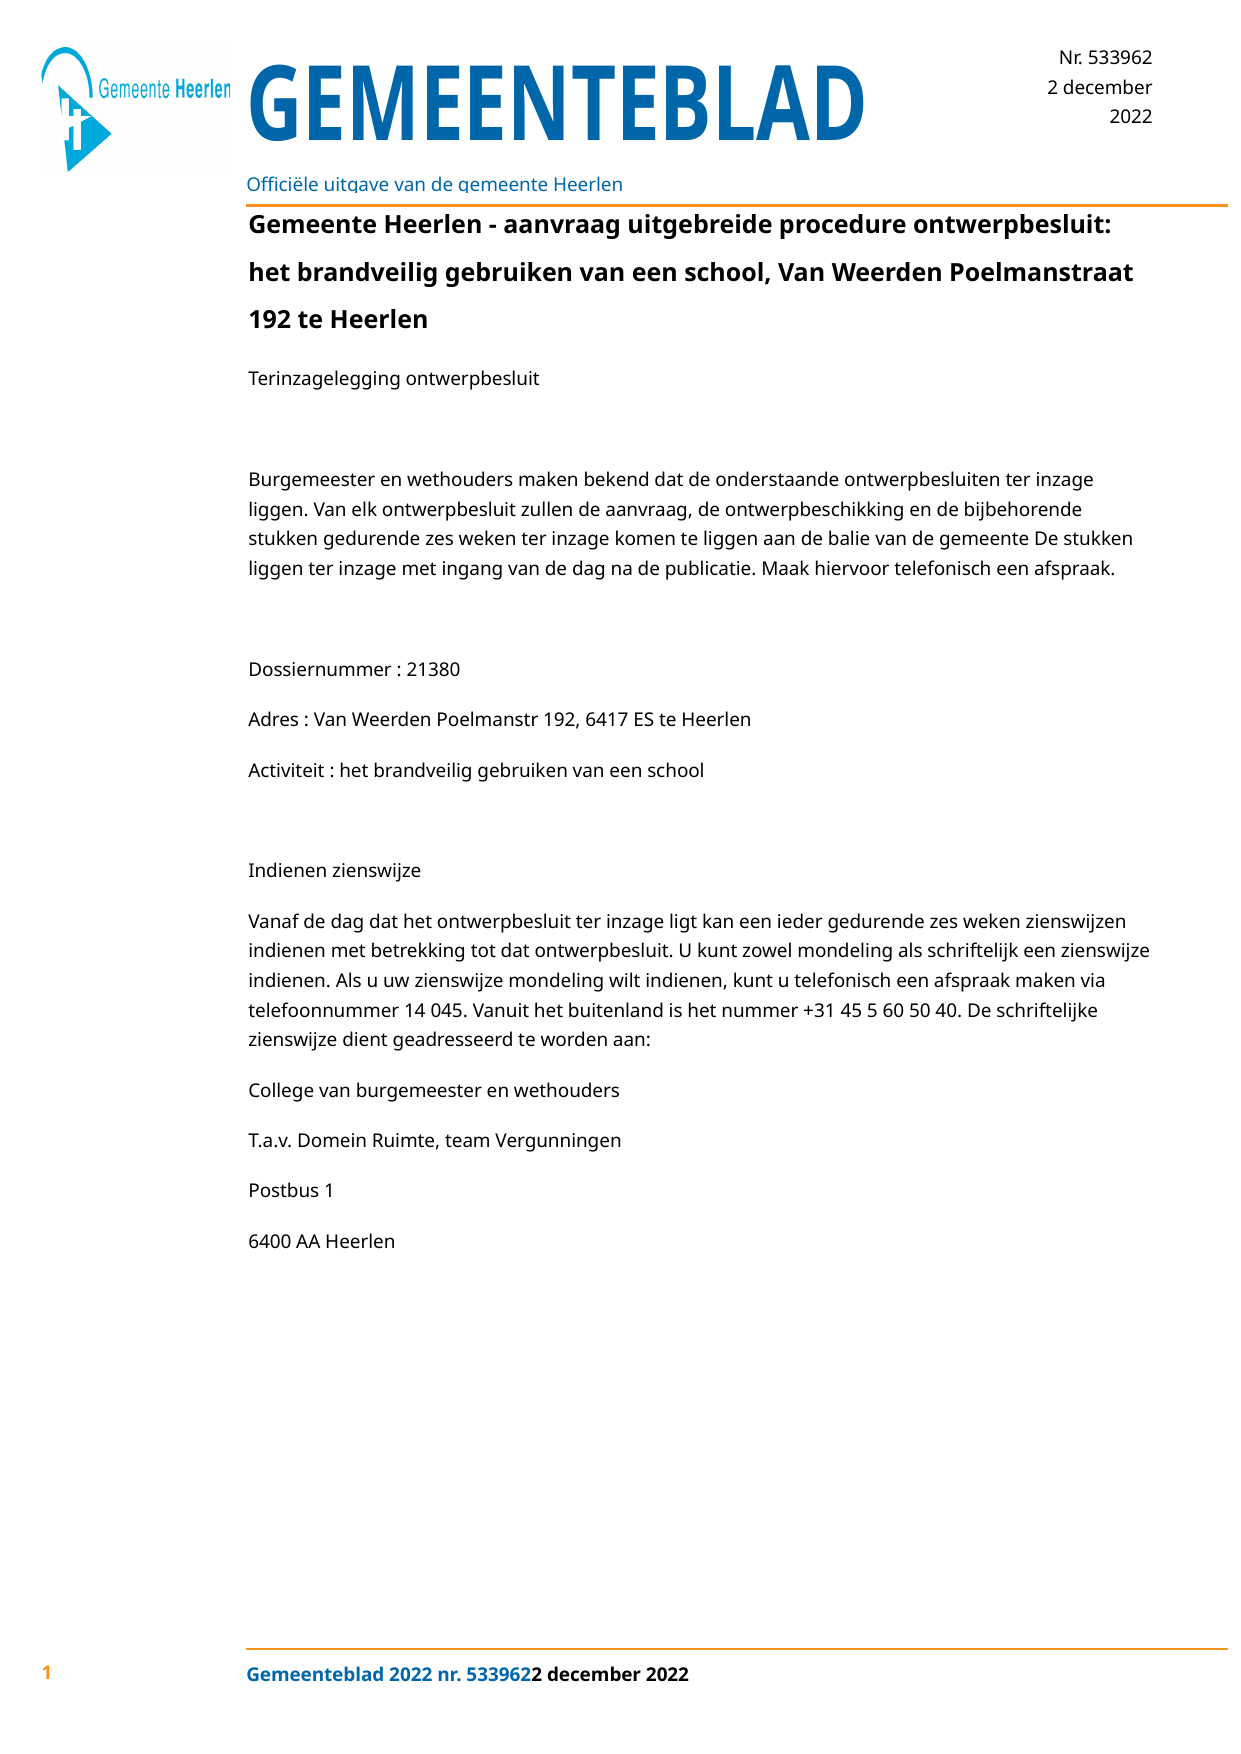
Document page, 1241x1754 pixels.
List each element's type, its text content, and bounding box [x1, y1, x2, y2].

text Postbus 1 [248, 1178, 1152, 1203]
text Vanaf de dag dat het ontwerpbesluit ter inzage ligt kan een ieder gedurende zes weken zienswijzen indienen met betrekking tot dat ontwerpbesluit. U kunt zowel mondeling als schriftelijk een zienswijze indienen. Als u uw zienswijze mondeling wilt indienen, kunt u telefonisch een afspraak maken via telefoonnummer 14 045. Vanuit het buitenland is het nummer +31 45 5 60 50 40. De schriftelijke zienswijze dient geadresseerd te worden aan: [248, 908, 1152, 1052]
text Adres : Van Weerden Poelmanstr 192, 6417 ES te Heerlen [248, 706, 1152, 732]
text 6400 AA Heerlen [248, 1228, 1152, 1254]
text Activiteit : het brandveilig gebruiken van een school [248, 757, 1152, 782]
text Burgemeester en wethouders maken bekend dat de onderstaande ontwerpbesluiten ter inzage liggen. Van elk ontwerpbesluit zullen de aanvraag, de ontwerpbeschikking en de bijbehorende stukken gedurende zes weken ter inzage komen te liggen aan de balie van de gemeente De stukken liggen ter inzage met ingang van de dag na de publicatie. Maak hiervoor telefonisch een afspraak. [248, 466, 1152, 581]
text Gemeente Heerlen - aanvraag uitgebreide procedure ontwerpbesluit: het brandveilig gebruiken van een school, Van Weerden Poelmanstraat 192 te Heerlen [248, 207, 1152, 336]
text Indienen zienswijze [248, 858, 1152, 883]
text Terinzagelegging ontwerpbesluit [248, 366, 1152, 391]
text Dossiernummer : 21380 [248, 656, 1152, 682]
picture [41, 47, 59, 70]
text College van burgemeester en wethouders [248, 1077, 1152, 1102]
picture [41, 47, 231, 172]
text T.a.v. Domein Ruimte, team Vergunningen [248, 1127, 1152, 1153]
